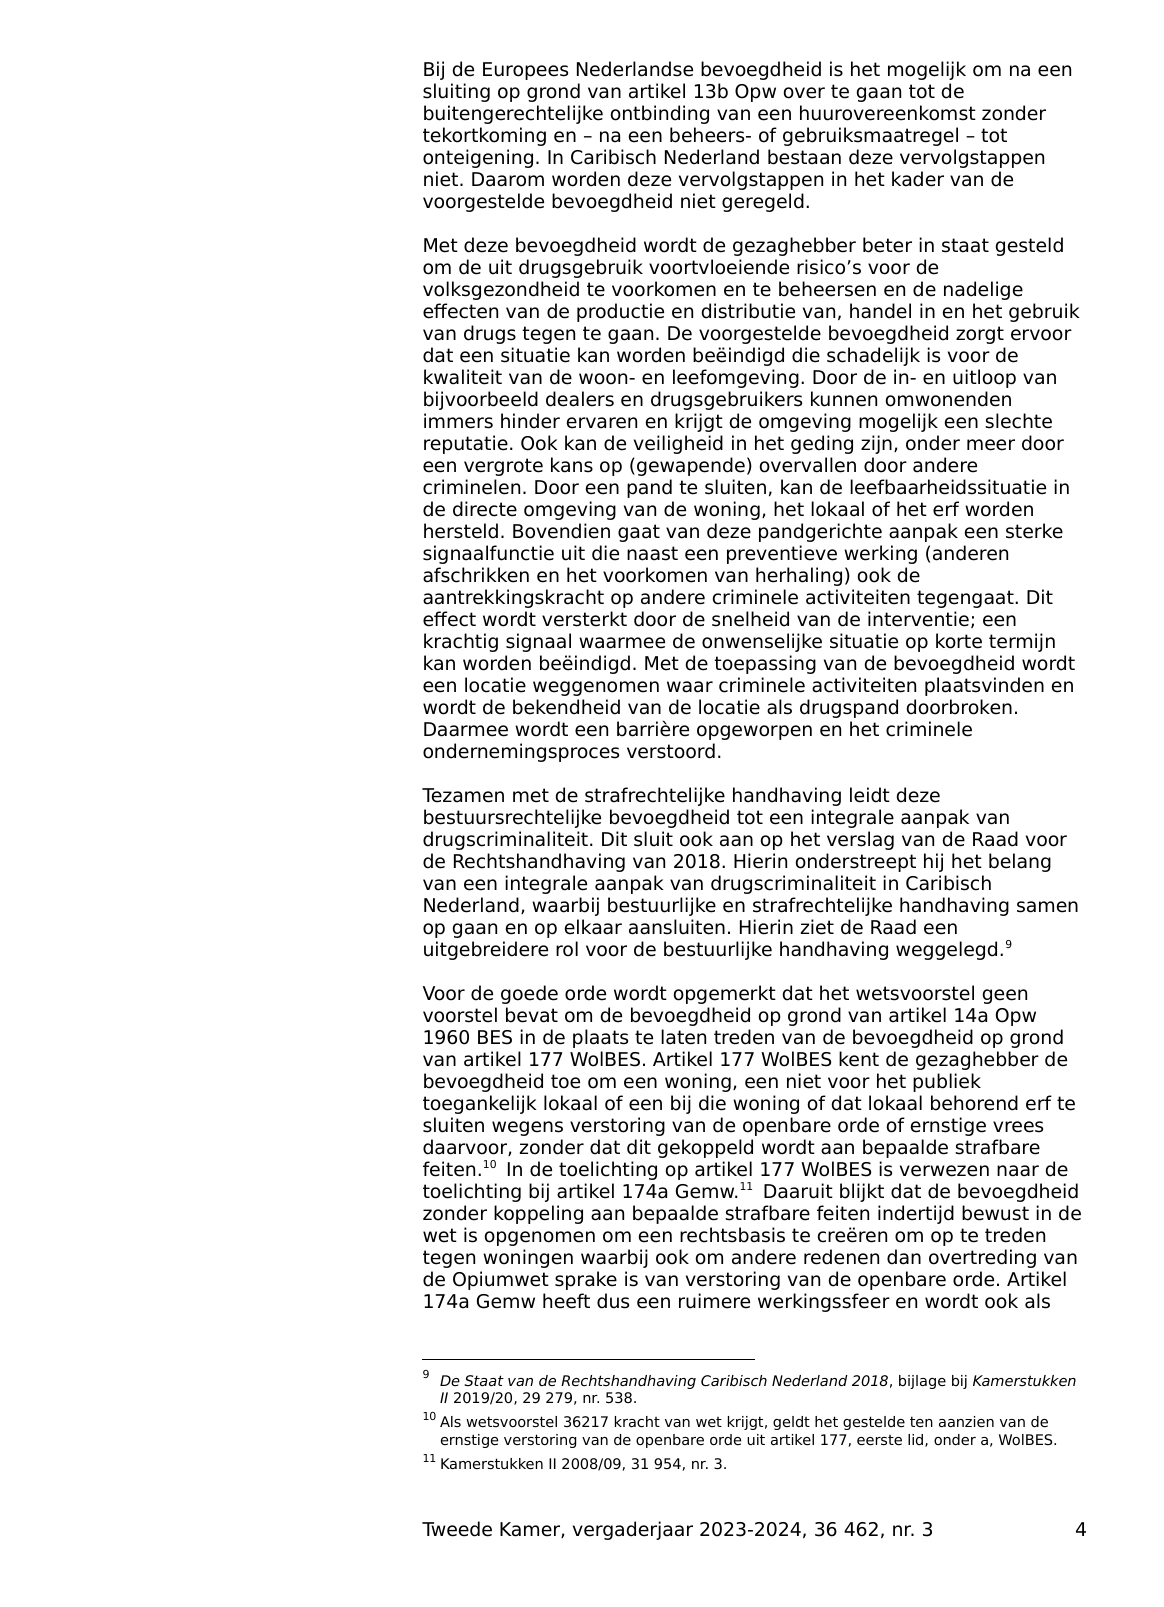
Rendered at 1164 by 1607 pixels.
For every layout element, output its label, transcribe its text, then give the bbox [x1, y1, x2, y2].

text Met deze bevoegdheid wordt de gezaghebber beter in staat gesteld om de uit drugsgebruik voortvloeiende risico’s voor de volksgezondheid te voorkomen en te beheersen en de nadelige effecten van de productie en distributie van, handel in en het gebruik van drugs tegen te gaan. De voorgestelde bevoegdheid zorgt ervoor dat een situatie kan worden beëindigd die schadelijk is voor de kwaliteit van de woon- en leefomgeving. Door de in- en uitloop van bijvoorbeeld dealers en drugsgebruikers kunnen omwonenden immers hinder ervaren en krijgt de omgeving mogelijk een slechte reputatie. Ook kan de veiligheid in het geding zijn, onder meer door een vergrote kans op (gewapende) overvallen door andere criminelen. Door een pand te sluiten, kan de leefbaarheidssituatie in de directe omgeving van de woning, het lokaal of het erf worden hersteld. Bovendien gaat van deze pandgerichte aanpak een sterke signaalfunctie uit die naast een preventieve werking (anderen afschrikken en het voorkomen van herhaling) ook de aantrekkingskracht op andere criminele activiteiten tegengaat. Dit effect wordt versterkt door de snelheid van de interventie; een krachtig signaal waarmee de onwenselijke situatie op korte termijn kan worden beëindigd. Met de toepassing van de bevoegdheid wordt een locatie weggenomen waar criminele activiteiten plaatsvinden en wordt de bekendheid van de locatie als drugspand doorbroken. Daarmee wordt een barrière opgeworpen en het criminele ondernemingsproces verstoord. [422, 235, 1087, 763]
text Voor de goede orde wordt opgemerkt dat het wetsvoorstel geen voorstel bevat om de bevoegdheid op grond van artikel 14a Opw 1960 BES in de plaats te laten treden van de bevoegdheid op grond van artikel 177 WolBES. Artikel 177 WolBES kent de gezaghebber de bevoegdheid toe om een woning, een niet voor het publiek toegankelijk lokaal of een bij die woning of dat lokaal behorend erf te sluiten wegens verstoring van de openbare orde of ernstige vrees daarvoor, zonder dat dit gekoppeld wordt aan bepaalde strafbare feiten. In de toelichting op artikel 177 WolBES is verwezen naar de toelichting bij artikel 174a Gemw. Daaruit blijkt dat de bevoegdheid zonder koppeling aan bepaalde strafbare feiten indertijd bewust in de wet is opgenomen om een rechtsbasis te creëren om op te treden tegen woningen waarbij ook om andere redenen dan overtreding van de Opiumwet sprake is van verstoring van de openbare orde. Artikel 174a Gemw heeft dus een ruimere werkingssfeer en wordt ook als [422, 983, 1087, 1312]
text Als wetsvoorstel 36217 kracht van wet krijgt, geldt het gestelde ten aanzien van de ernstige verstoring van de openbare orde uit artikel 177, eerste lid, onder a, WolBES. [422, 1410, 1087, 1449]
text Kamerstukken II 2008/09, 31 954, nr. 3. [422, 1452, 1087, 1474]
text Tezamen met de strafrechtelijke handhaving leidt deze bestuursrechtelijke bevoegdheid tot een integrale aanpak van drugscriminaliteit. Dit sluit ook aan op het verslag van de Raad voor de Rechtshandhaving van 2018. Hierin onderstreept hij het belang van een integrale aanpak van drugscriminaliteit in Caribisch Nederland, waarbij bestuurlijke en strafrechtelijke handhaving samen op gaan en op elkaar aansluiten. Hierin ziet de Raad een uitgebreidere rol voor de bestuurlijke handhaving weggelegd. [422, 785, 1087, 961]
text Bij de Europees Nederlandse bevoegdheid is het mogelijk om na een sluiting op grond van artikel 13b Opw over te gaan tot de buitengerechtelijke ontbinding van een huurovereenkomst zonder tekortkoming en – na een beheers- of gebruiksmaatregel – tot onteigening. In Caribisch Nederland bestaan deze vervolgstappen niet. Daarom worden deze vervolgstappen in het kader van de voorgestelde bevoegdheid niet geregeld. [422, 59, 1087, 213]
text De Staat van de Rechtshandhaving Caribisch Nederland 2018, bijlage bij Kamerstukken II 2019/20, 29 279, nr. 538. [422, 1368, 1087, 1407]
